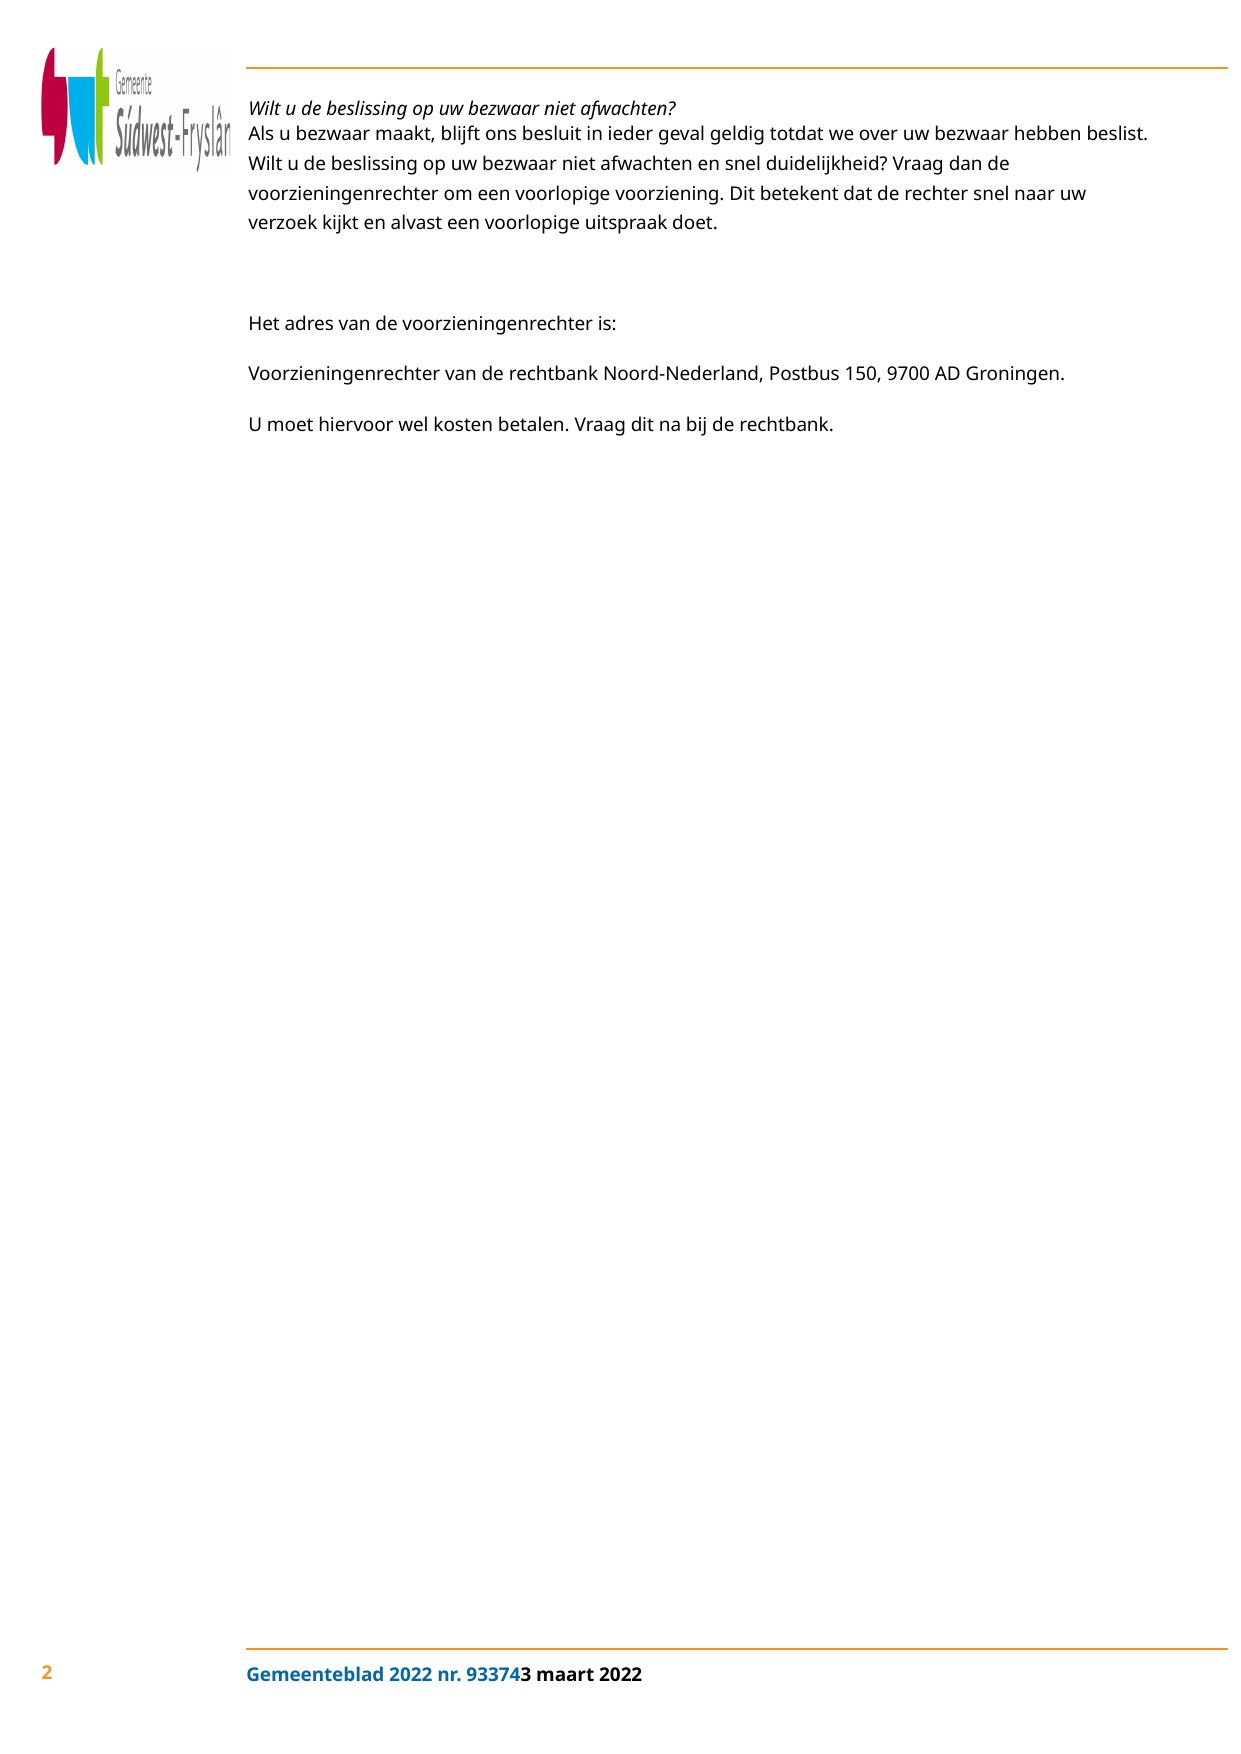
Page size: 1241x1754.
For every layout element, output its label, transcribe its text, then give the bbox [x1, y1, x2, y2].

text Als u bezwaar maakt, blijft ons besluit in ieder geval geldig totdat we over uw bezwaar hebben beslist. Wilt u de beslissing op uw bezwaar niet afwachten en snel duidelijkheid? Vraag dan de voorzieningenrechter om een voorlopige voorziening. Dit betekent dat de rechter snel naar uw verzoek kijkt en alvast een voorlopige uitspraak doet. [248, 121, 1152, 235]
text Wilt u de beslissing op uw bezwaar niet afwachten? [248, 95, 1152, 121]
text Voorzieningenrechter van de rechtbank Noord-Nederland, Postbus 150, 9700 AD Groningen. [248, 361, 1152, 386]
text U moet hiervoor wel kosten betalen. Vraag dit na bij de rechtbank. [248, 411, 1152, 437]
text Het adres van de voorzieningenrechter is: [248, 310, 1152, 336]
picture [41, 47, 231, 172]
